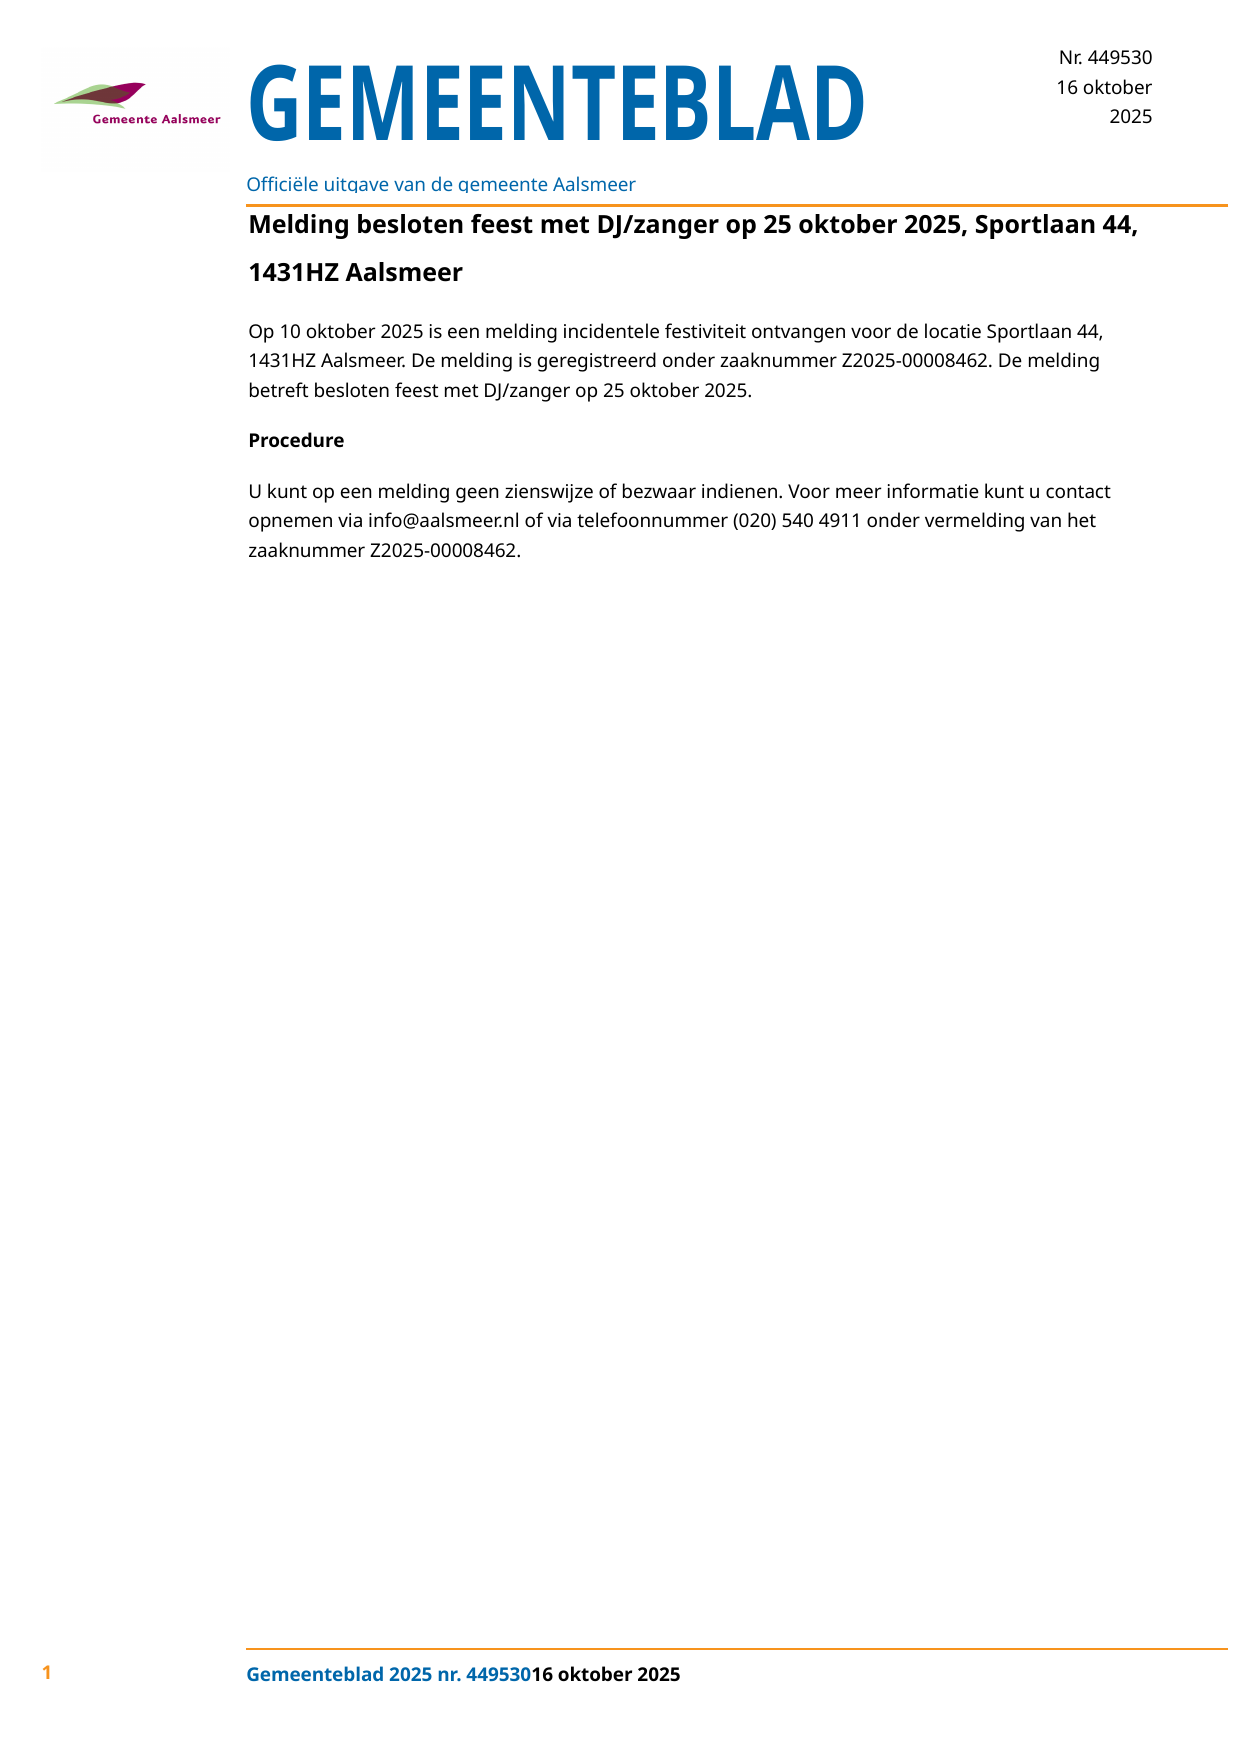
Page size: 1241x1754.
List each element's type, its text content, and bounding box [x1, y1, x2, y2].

text Melding besloten feest met DJ/zanger op 25 oktober 2025, Sportlaan 44, 1431HZ Aalsmeer [248, 207, 1152, 288]
picture [41, 47, 231, 172]
text Op 10 oktober 2025 is een melding incidentele festiviteit ontvangen voor de locatie Sportlaan 44, 1431HZ Aalsmeer. De melding is geregistreerd onder zaaknummer Z2025-00008462. De melding betreft besloten feest met DJ/zanger op 25 oktober 2025. [248, 318, 1152, 403]
text Procedure [248, 427, 1152, 453]
text U kunt op een melding geen zienswijze of bezwaar indienen. Voor meer informatie kunt u contact opnemen via info@aalsmeer.nl of via telefoonnummer (020) 540 4911 onder vermelding van het zaaknummer Z2025-00008462. [248, 478, 1152, 563]
